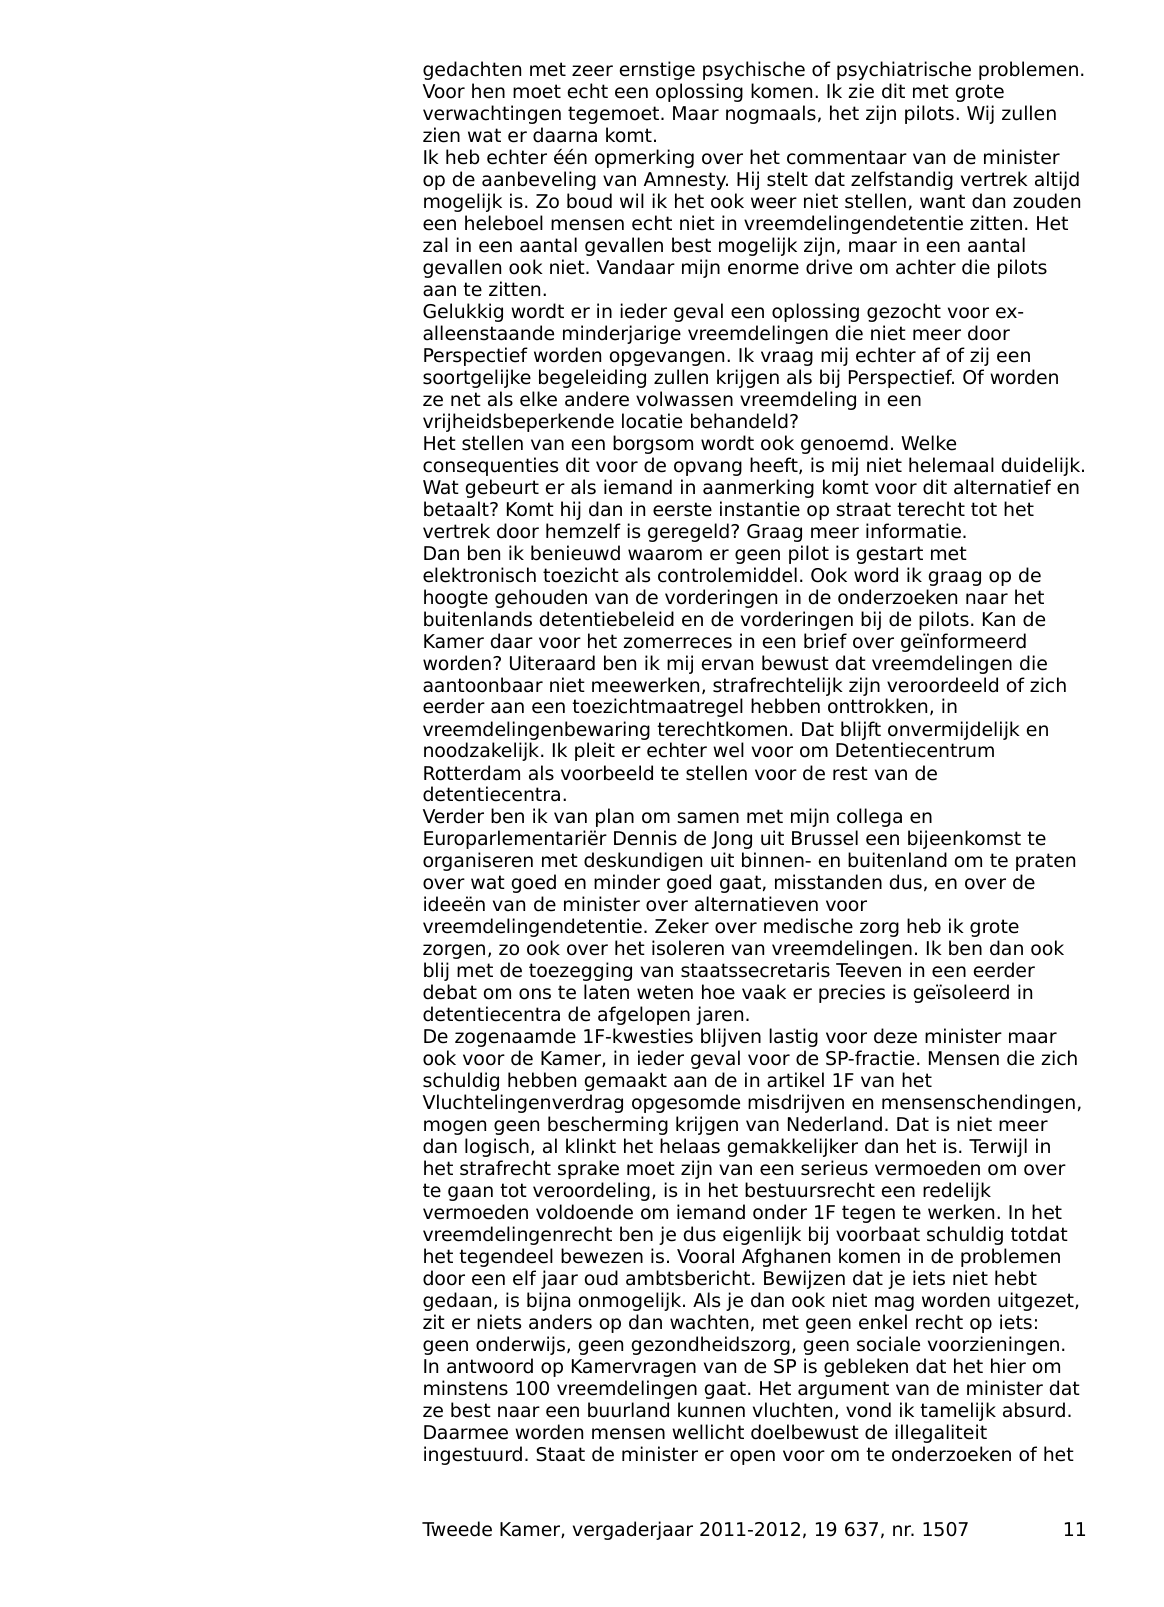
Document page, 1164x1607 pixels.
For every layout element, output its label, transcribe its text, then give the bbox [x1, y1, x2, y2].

text Ik heb echter één opmerking over het commentaar van de minister op de aanbeveling van Amnesty. Hij stelt dat zelfstandig vertrek altijd mogelijk is. Zo boud wil ik het ook weer niet stellen, want dan zouden een heleboel mensen echt niet in vreemdelingendetentie zitten. Het zal in een aantal gevallen best mogelijk zijn, maar in een aantal gevallen ook niet. Vandaar mijn enorme drive om achter die pilots aan te zitten. [422, 147, 1087, 301]
text gedachten met zeer ernstige psychische of psychiatrische problemen. Voor hen moet echt een oplossing komen. Ik zie dit met grote verwachtingen tegemoet. Maar nogmaals, het zijn pilots. Wij zullen zien wat er daarna komt. [422, 59, 1087, 147]
text Het stellen van een borgsom wordt ook genoemd. Welke consequenties dit voor de opvang heeft, is mij niet helemaal duidelijk. Wat gebeurt er als iemand in aanmerking komt voor dit alternatief en betaalt? Komt hij dan in eerste instantie op straat terecht tot het vertrek door hemzelf is geregeld? Graag meer informatie. [422, 433, 1087, 543]
text Gelukkig wordt er in ieder geval een oplossing gezocht voor ex-alleenstaande minderjarige vreemdelingen die niet meer door Perspectief worden opgevangen. Ik vraag mij echter af of zij een soortgelijke begeleiding zullen krijgen als bij Perspectief. Of worden ze net als elke andere volwassen vreemdeling in een vrijheidsbeperkende locatie behandeld? [422, 301, 1087, 433]
text Verder ben ik van plan om samen met mijn collega en Europarlementariër Dennis de Jong uit Brussel een bijeenkomst te organiseren met deskundigen uit binnen- en buitenland om te praten over wat goed en minder goed gaat, misstanden dus, en over de ideeën van de minister over alternatieven voor vreemdelingendetentie. Zeker over medische zorg heb ik grote zorgen, zo ook over het isoleren van vreemdelingen. Ik ben dan ook blij met de toezegging van staatssecretaris Teeven in een eerder debat om ons te laten weten hoe vaak er precies is geïsoleerd in detentiecentra de afgelopen jaren. [422, 806, 1087, 1026]
text Dan ben ik benieuwd waarom er geen pilot is gestart met elektronisch toezicht als controlemiddel. Ook word ik graag op de hoogte gehouden van de vorderingen in de onderzoeken naar het buitenlands detentiebeleid en de vorderingen bij de pilots. Kan de Kamer daar voor het zomerreces in een brief over geïnformeerd worden? Uiteraard ben ik mij ervan bewust dat vreemdelingen die aantoonbaar niet meewerken, strafrechtelijk zijn veroordeeld of zich eerder aan een toezichtmaatregel hebben onttrokken, in vreemdelingenbewaring terechtkomen. Dat blijft onvermijdelijk en noodzakelijk. Ik pleit er echter wel voor om Detentiecentrum Rotterdam als voorbeeld te stellen voor de rest van de detentiecentra. [422, 543, 1087, 806]
text De zogenaamde 1F-kwesties blijven lastig voor deze minister maar ook voor de Kamer, in ieder geval voor de SP-fractie. Mensen die zich schuldig hebben gemaakt aan de in artikel 1F van het Vluchtelingenverdrag opgesomde misdrijven en mensenschendingen, mogen geen bescherming krijgen van Nederland. Dat is niet meer dan logisch, al klinkt het helaas gemakkelijker dan het is. Terwijl in het strafrecht sprake moet zijn van een serieus vermoeden om over te gaan tot veroordeling, is in het bestuursrecht een redelijk vermoeden voldoende om iemand onder 1F tegen te werken. In het vreemdelingenrecht ben je dus eigenlijk bij voorbaat schuldig totdat het tegendeel bewezen is. Vooral Afghanen komen in de problemen door een elf jaar oud ambtsbericht. Bewijzen dat je iets niet hebt gedaan, is bijna onmogelijk. Als je dan ook niet mag worden uitgezet, zit er niets anders op dan wachten, met geen enkel recht op iets: geen onderwijs, geen gezondheidszorg, geen sociale voorzieningen. [422, 1026, 1087, 1356]
text In antwoord op Kamervragen van de SP is gebleken dat het hier om minstens 100 vreemdelingen gaat. Het argument van de minister dat ze best naar een buurland kunnen vluchten, vond ik tamelijk absurd. Daarmee worden mensen wellicht doelbewust de illegaliteit ingestuurd. Staat de minister er open voor om te onderzoeken of het [422, 1356, 1087, 1466]
